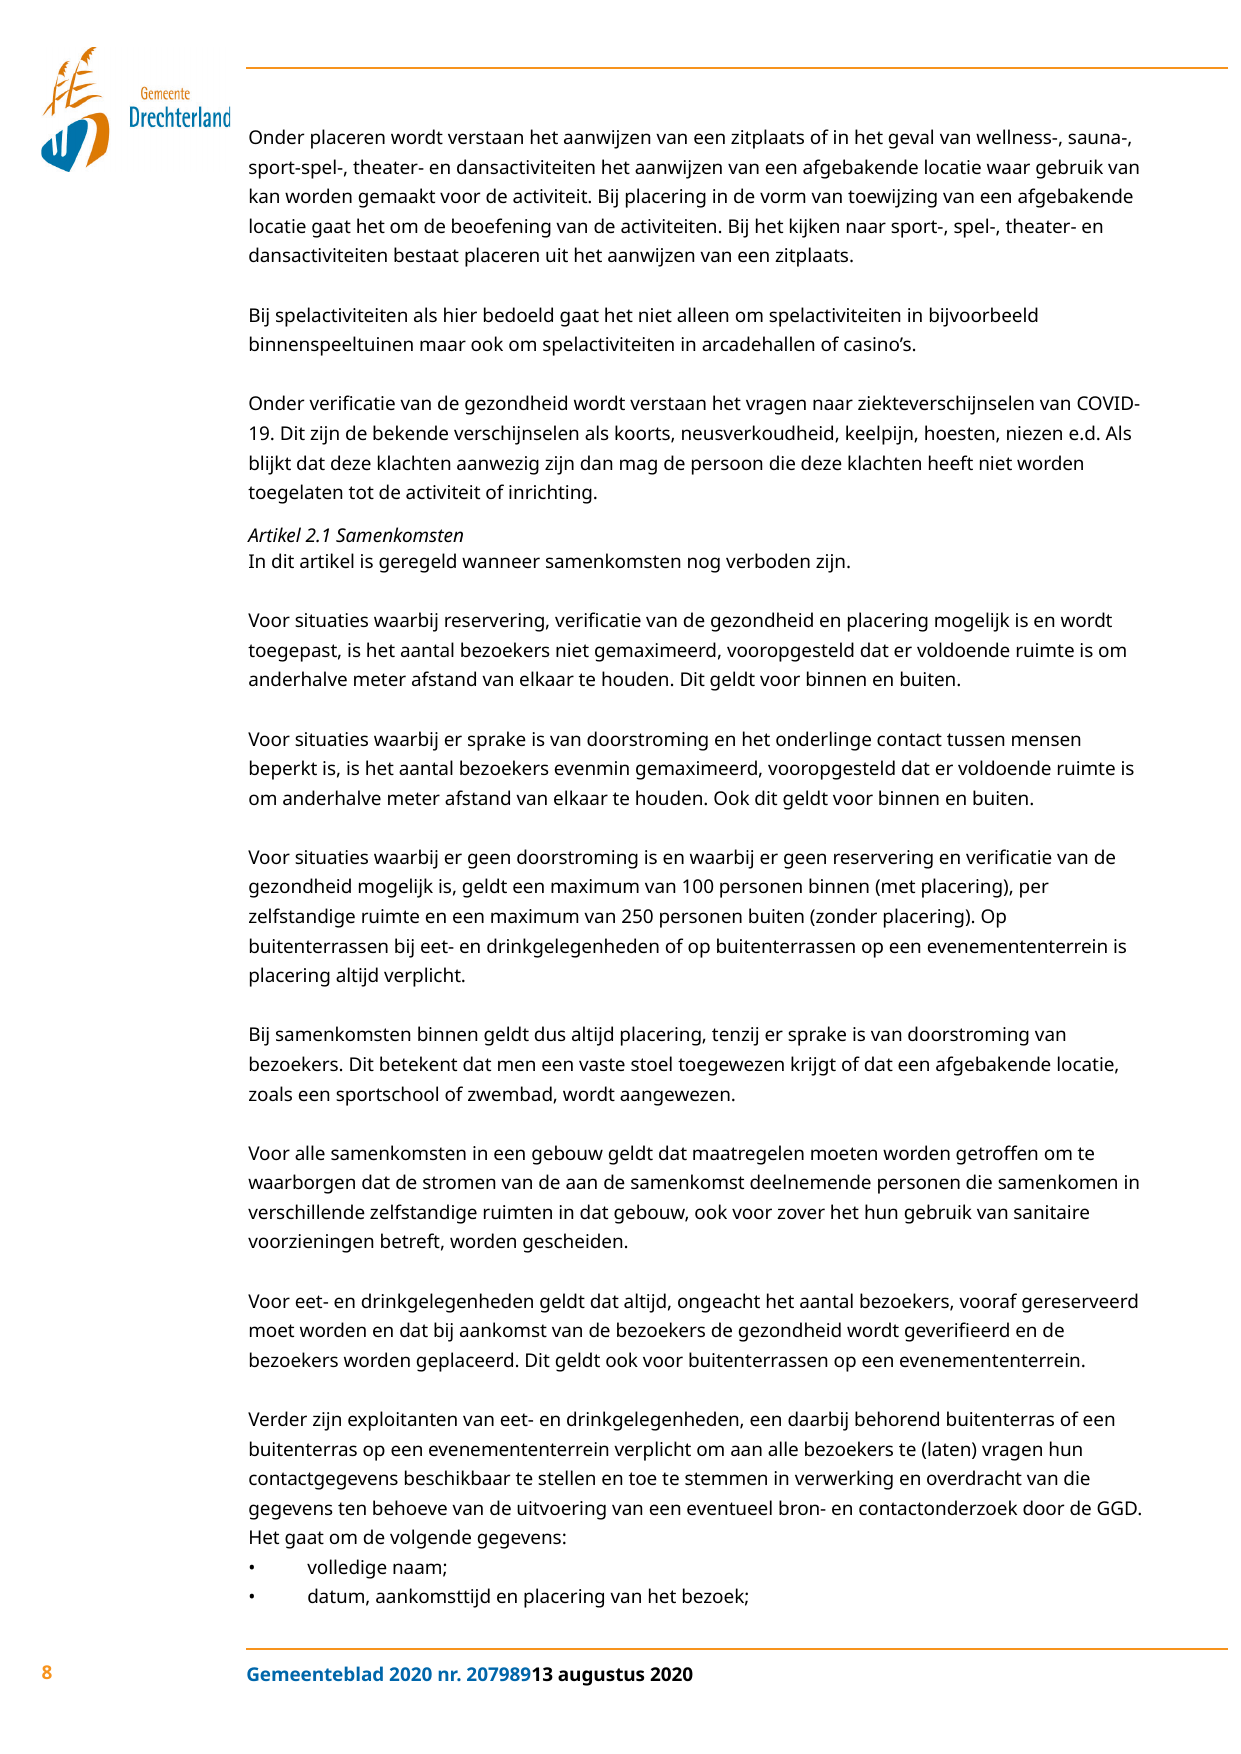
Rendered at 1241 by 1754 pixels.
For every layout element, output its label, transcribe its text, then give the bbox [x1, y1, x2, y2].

picture [41, 158, 64, 172]
text In dit artikel is geregeld wanneer samenkomsten nog verboden zijn. [248, 548, 1152, 574]
text Artikel 2.1 Samenkomsten [248, 522, 1152, 548]
text Onder verificatie van de gezondheid wordt verstaan het vragen naar ziekteverschijnselen van COVID-19. Dit zijn de bekende verschijnselen als koorts, neusverkoudheid, keelpijn, hoesten, niezen e.d. Als blijkt dat deze klachten aanwezig zijn dan mag de persoon die deze klachten heeft niet worden toegelaten tot de activiteit of inrichting. [248, 391, 1152, 505]
text Bij spelactiviteiten als hier bedoeld gaat het niet alleen om spelactiviteiten in bijvoorbeeld binnenspeeltuinen maar ook om spelactiviteiten in arcadehallen of casino’s. [248, 302, 1152, 357]
picture [41, 47, 231, 172]
picture [226, 115, 231, 124]
text Voor situaties waarbij reservering, verificatie van de gezondheid en placering mogelijk is en wordt toegepast, is het aantal bezoekers niet gemaximeerd, vooropgesteld dat er voldoende ruimte is om anderhalve meter afstand van elkaar te houden. Dit geldt voor binnen en buiten. [248, 607, 1152, 692]
list volledige naam; [248, 1554, 1152, 1580]
list datum, aankomsttijd en placering van het bezoek; [248, 1584, 1152, 1609]
text Bij samenkomsten binnen geldt dus altijd placering, tenzij er sprake is van doorstroming van bezoekers. Dit betekent dat men een vaste stoel toegewezen krijgt of dat een afgebakende locatie, zoals een sportschool of zwembad, wordt aangewezen. [248, 1022, 1152, 1106]
text Verder zijn exploitanten van eet- en drinkgelegenheden, een daarbij behorend buitenterras of een buitenterras op een evenemententerrein verplicht om aan alle bezoekers te (laten) vragen hun contactgegevens beschikbaar te stellen en toe te stemmen in verwerking en overdracht van die gegevens ten behoeve van de uitvoering van een eventueel bron- en contactonderzoek door de GGD. Het gaat om de volgende gegevens: [248, 1406, 1152, 1550]
text Voor situaties waarbij er geen doorstroming is en waarbij er geen reservering en verificatie van de gezondheid mogelijk is, geldt een maximum van 100 personen binnen (met placering), per zelfstandige ruimte en een maximum van 250 personen buiten (zonder placering). Op buitenterrassen bij eet- en drinkgelegenheden of op buitenterrassen op een evenemententerrein is placering altijd verplicht. [248, 844, 1152, 988]
text Voor eet- en drinkgelegenheden geldt dat altijd, ongeacht het aantal bezoekers, vooraf gereserveerd moet worden en dat bij aankomst van de bezoekers de gezondheid wordt geverifieerd en de bezoekers worden geplaceerd. Dit geldt ook voor buitenterrassen op een evenemententerrein. [248, 1288, 1152, 1373]
text Voor situaties waarbij er sprake is van doorstroming en het onderlinge contact tussen mensen beperkt is, is het aantal bezoekers evenmin gemaximeerd, vooropgesteld dat er voldoende ruimte is om anderhalve meter afstand van elkaar te houden. Ook dit geldt voor binnen en buiten. [248, 726, 1152, 811]
text Voor alle samenkomsten in een gebouw geldt dat maatregelen moeten worden getroffen om te waarborgen dat de stromen van de aan de samenkomst deelnemende personen die samenkomen in verschillende zelfstandige ruimten in dat gebouw, ook voor zover het hun gebruik van sanitaire voorzieningen betreft, worden gescheiden. [248, 1140, 1152, 1254]
text Onder placeren wordt verstaan het aanwijzen van een zitplaats of in het geval van wellness-, sauna-, sport-spel-, theater- en dansactiviteiten het aanwijzen van een afgebakende locatie waar gebruik van kan worden gemaakt voor de activiteit. Bij placering in de vorm van toewijzing van een afgebakende locatie gaat het om de beoefening van de activiteiten. Bij het kijken naar sport-, spel-, theater- en dansactiviteiten bestaat placeren uit het aanwijzen van een zitplaats. [248, 124, 1152, 268]
